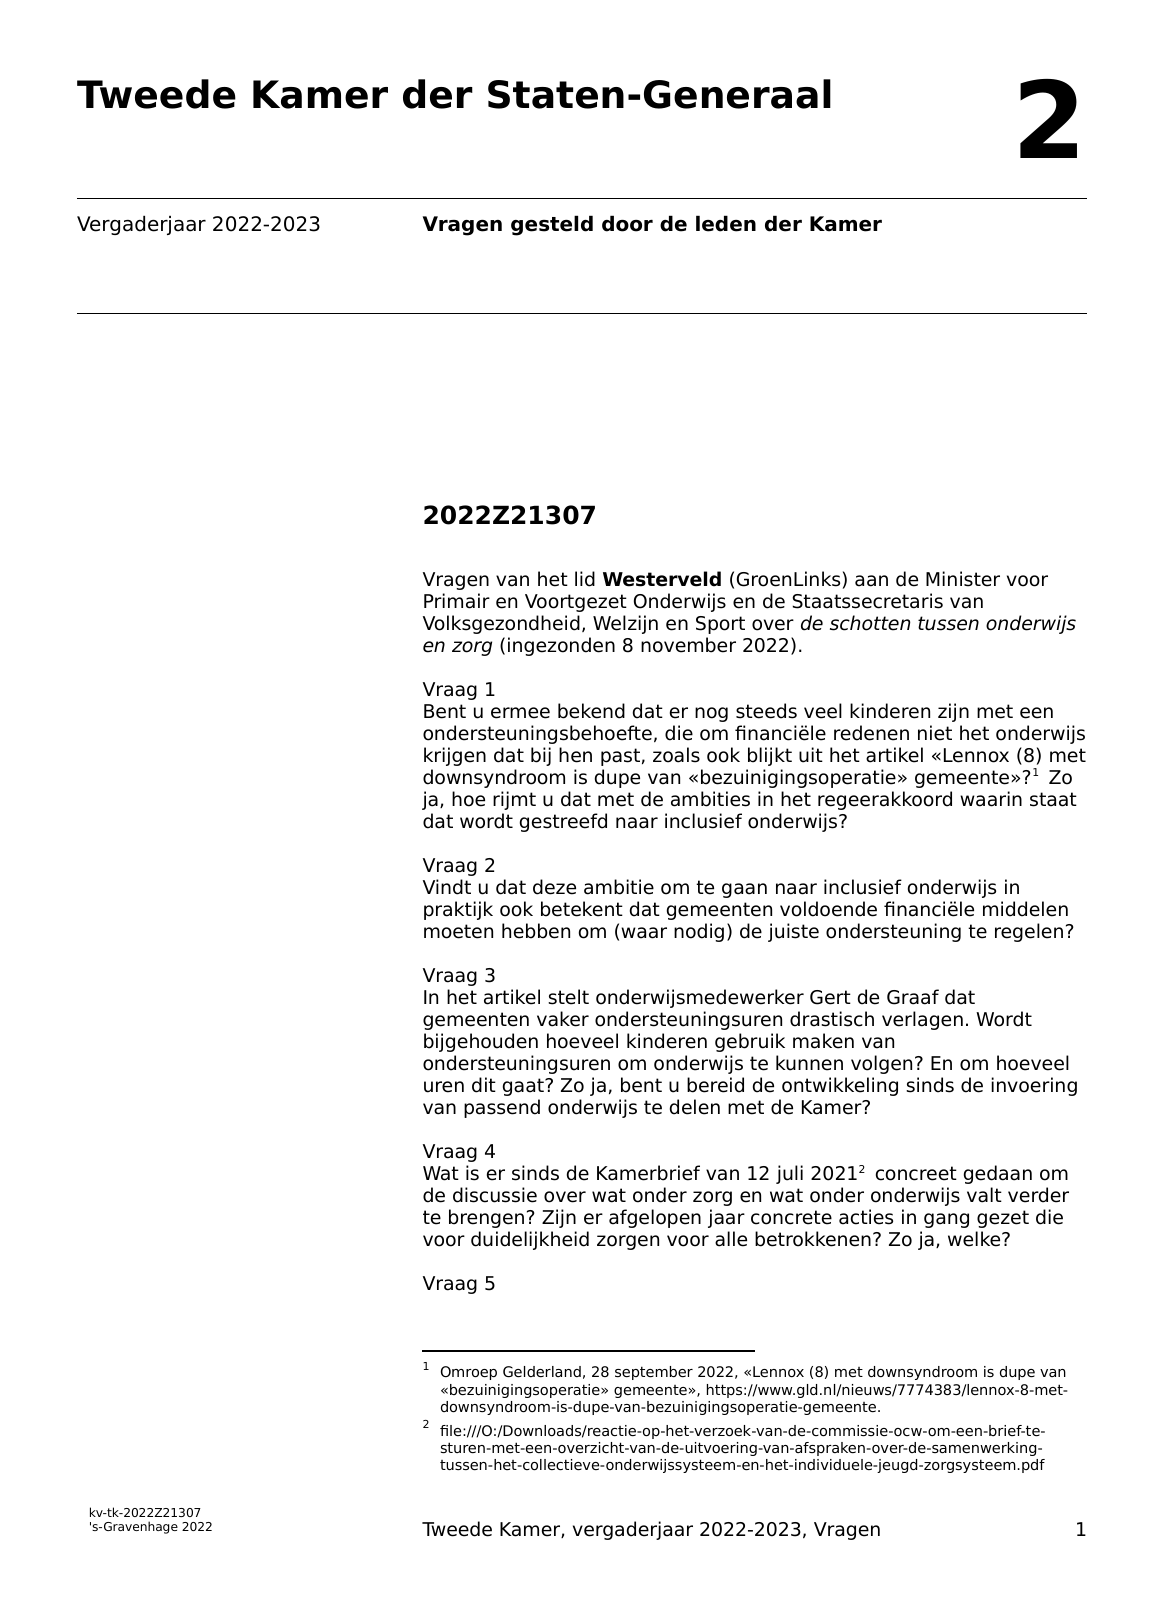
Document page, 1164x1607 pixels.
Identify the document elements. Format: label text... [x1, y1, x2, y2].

text Bent u ermee bekend dat er nog steeds veel kinderen zijn met een ondersteuningsbehoefte, die om financiële redenen niet het onderwijs krijgen dat bij hen past, zoals ook blijkt uit het artikel «Lennox (8) met downsyndroom is dupe van «bezuinigingsoperatie» gemeente»? Zo ja, hoe rijmt u dat met de ambities in het regeerakkoord waarin staat dat wordt gestreefd naar inclusief onderwijs? [422, 701, 1087, 833]
text In het artikel stelt onderwijsmedewerker Gert de Graaf dat gemeenten vaker ondersteuningsuren drastisch verlagen. Wordt bijgehouden hoeveel kinderen gebruik maken van ondersteuningsuren om onderwijs te kunnen volgen? En om hoeveel uren dit gaat? Zo ja, bent u bereid de ontwikkeling sinds de invoering van passend onderwijs te delen met de Kamer? [422, 987, 1087, 1119]
table_header Tweede Kamer der Staten-Generaal [77, 59, 886, 198]
text Omroep Gelderland, 28 september 2022, «Lennox (8) met downsyndroom is dupe van «bezuinigingsoperatie» gemeente», https://www.gld.nl/nieuws/7774383/lennox-8-met-downsyndroom-is-dupe-van-bezuinigingsoperatie-gemeente. [422, 1360, 1087, 1416]
text 2022Z21307 [422, 501, 1087, 531]
text Vraag 2 [422, 855, 1087, 877]
table_header 2 [886, 59, 1087, 198]
text Wat is er sinds de Kamerbrief van 12 juli 2021 concreet gedaan om de discussie over wat onder zorg en wat onder onderwijs valt verder te brengen? Zijn er afgelopen jaar concrete acties in gang gezet die voor duidelijkheid zorgen voor alle betrokkenen? Zo ja, welke? [422, 1163, 1087, 1251]
table_cell Vergaderjaar 2022-2023 [77, 199, 422, 313]
text Vraag 1 [422, 679, 1087, 701]
text 's-Gravenhage 2022 [88, 1520, 323, 1534]
table_cell Vragen gesteld door de leden der Kamer [422, 199, 1087, 313]
text Vraag 5 [422, 1273, 1087, 1295]
text Vragen van het lid Westerveld (GroenLinks) aan de Minister voor Primair en Voortgezet Onderwijs en de Staatssecretaris van Volksgezondheid, Welzijn en Sport over de schotten tussen onderwijs en zorg (ingezonden 8 november 2022). [422, 569, 1087, 657]
text Vraag 3 [422, 965, 1087, 987]
text kv-tk-2022Z21307 [88, 1506, 323, 1520]
text file:///O:/Downloads/reactie-op-het-verzoek-van-de-commissie-ocw-om-een-brief-te-sturen-met-een-overzicht-van-de-uitvoering-van-afspraken-over-de-samenwerking-tussen-het-collectieve-onderwijssysteem-en-het-individuele-jeugd-zorgsysteem.pdf [422, 1418, 1087, 1474]
text Vindt u dat deze ambitie om te gaan naar inclusief onderwijs in praktijk ook betekent dat gemeenten voldoende financiële middelen moeten hebben om (waar nodig) de juiste ondersteuning te regelen? [422, 877, 1087, 943]
text Vraag 4 [422, 1141, 1087, 1163]
